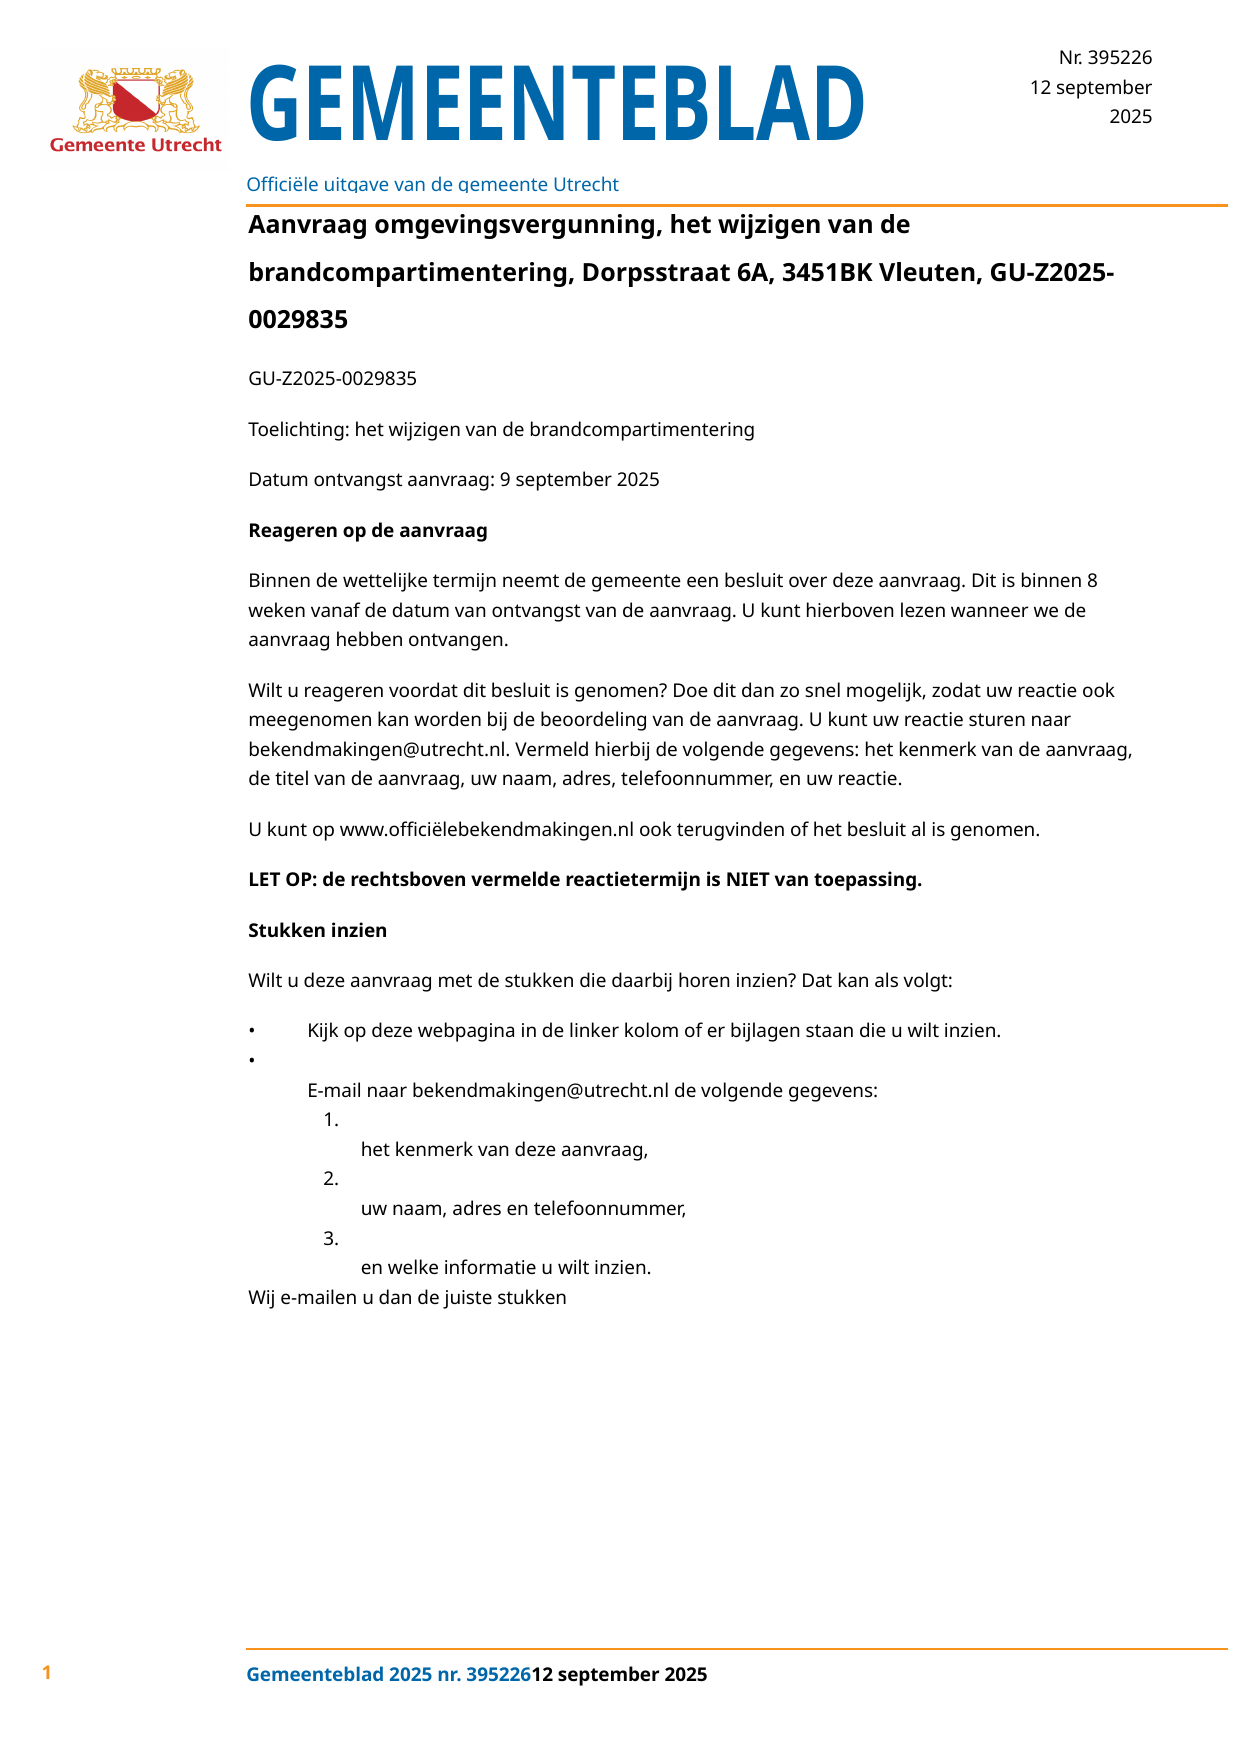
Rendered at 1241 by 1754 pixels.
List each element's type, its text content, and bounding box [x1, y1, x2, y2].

list uw naam, adres en telefoonnummer, [323, 1195, 1152, 1221]
text U kunt op www.officiëlebekendmakingen.nl ook terugvinden of het besluit al is genomen. [248, 816, 1152, 842]
text Binnen de wettelijke termijn neemt de gemeente een besluit over deze aanvraag. Dit is binnen 8 weken vanaf de datum van ontvangst van de aanvraag. U kunt hierboven lezen wanneer we de aanvraag hebben ontvangen. [248, 567, 1152, 652]
text Wij e-mailen u dan de juiste stukken [248, 1284, 1152, 1309]
list en welke informatie u wilt inzien. [323, 1254, 1152, 1280]
list het kenmerk van deze aanvraag, [323, 1136, 1152, 1162]
list E-mail naar bekendmakingen@utrecht.nl de volgende gegevens: [248, 1077, 1152, 1102]
text LET OP: de rechtsboven vermelde reactietermijn is NIET van toepassing. [248, 866, 1152, 892]
text Stukken inzien [248, 917, 1152, 942]
text Datum ontvangst aanvraag: 9 september 2025 [248, 466, 1152, 492]
list Kijk op deze webpagina in de linker kolom of er bijlagen staan die u wilt inzien. [248, 1018, 1152, 1043]
text GU-Z2025-0029835 [248, 366, 1152, 391]
text Wilt u reageren voordat dit besluit is genomen? Doe dit dan zo snel mogelijk, zodat uw reactie ook meegenomen kan worden bij de beoordeling van de aanvraag. U kunt uw reactie sturen naar bekendmakingen@utrecht.nl. Vermeld hierbij de volgende gegevens: het kenmerk van de aanvraag, de titel van de aanvraag, uw naam, adres, telefoonnummer, en uw reactie. [248, 677, 1152, 791]
text Toelichting: het wijzigen van de brandcompartimentering [248, 416, 1152, 442]
text Wilt u deze aanvraag met de stukken die daarbij horen inzien? Dat kan als volgt: [248, 967, 1152, 993]
text Reageren op de aanvraag [248, 517, 1152, 542]
picture [41, 47, 231, 172]
text Aanvraag omgevingsvergunning, het wijzigen van de brandcompartimentering, Dorpsstraat 6A, 3451BK Vleuten, GU-Z2025-0029835 [248, 207, 1152, 336]
